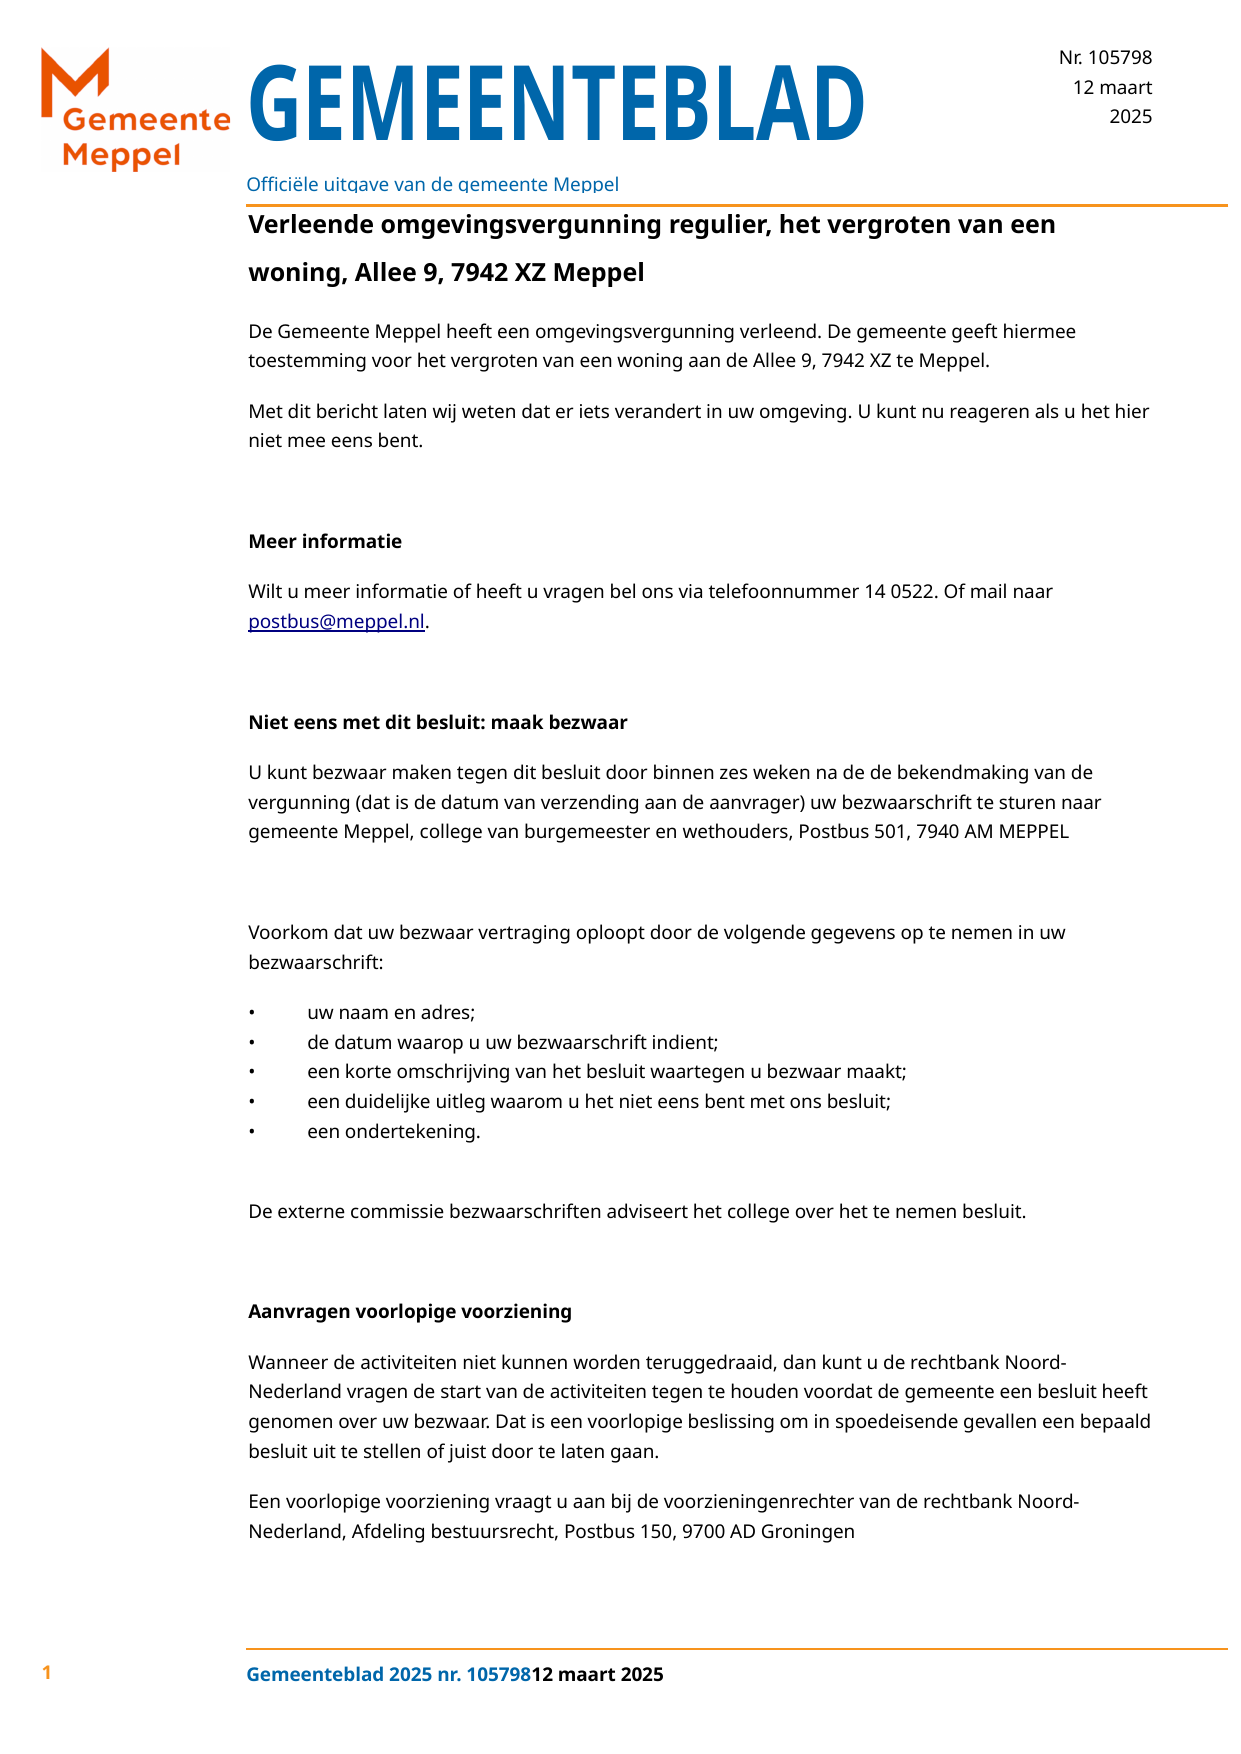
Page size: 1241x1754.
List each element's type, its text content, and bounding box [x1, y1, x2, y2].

list uw naam en adres; [248, 999, 1152, 1025]
list een duidelijke uitleg waarom u het niet eens bent met ons besluit; [248, 1088, 1152, 1114]
list een korte omschrijving van het besluit waartegen u bezwaar maakt; [248, 1059, 1152, 1084]
text De Gemeente Meppel heeft een omgevingsvergunning verleend. De gemeente geeft hiermee toestemming voor het vergroten van een woning aan de Allee 9, 7942 XZ te Meppel. [248, 318, 1152, 373]
text Wanneer de activiteiten niet kunnen worden teruggedraaid, dan kunt u de rechtbank Noord-Nederland vragen de start van de activiteiten tegen te houden voordat de gemeente een besluit heeft genomen over uw bezwaar. Dat is een voorlopige beslissing om in spoedeisende gevallen een bepaald besluit uit te stellen of juist door te laten gaan. [248, 1349, 1152, 1464]
text Voorkom dat uw bezwaar vertraging oploopt door de volgende gegevens op te nemen in uw bezwaarschrift: [248, 919, 1152, 975]
text Verleende omgevingsvergunning regulier, het vergroten van een woning, Allee 9, 7942 XZ Meppel [248, 207, 1152, 288]
picture [41, 47, 231, 172]
text U kunt bezwaar maken tegen dit besluit door binnen zes weken na de de bekendmaking van de vergunning (dat is de datum van verzending aan de aanvrager) uw bezwaarschrift te sturen naar gemeente Meppel, college van burgemeester en wethouders, Postbus 501, 7940 AM MEPPEL [248, 759, 1152, 844]
text Een voorlopige voorziening vraagt u aan bij de voorzieningenrechter van de rechtbank Noord-Nederland, Afdeling bestuursrecht, Postbus 150, 9700 AD Groningen [248, 1488, 1152, 1544]
text Met dit bericht laten wij weten dat er iets verandert in uw omgeving. U kunt nu reageren als u het hier niet mee eens bent. [248, 398, 1152, 453]
list een ondertekening. [248, 1118, 1152, 1144]
list de datum waarop u uw bezwaarschrift indient; [248, 1029, 1152, 1055]
text Wilt u meer informatie of heeft u vragen bel ons via telefoonnummer 14 0522. Of mail naar postbus@meppel.nl. [248, 579, 1152, 634]
text De externe commissie bezwaarschriften adviseert het college over het te nemen besluit. [248, 1198, 1152, 1224]
text Meer informatie [248, 528, 1152, 554]
text Aanvragen voorlopige voorziening [248, 1299, 1152, 1324]
text Niet eens met dit besluit: maak bezwaar [248, 709, 1152, 735]
